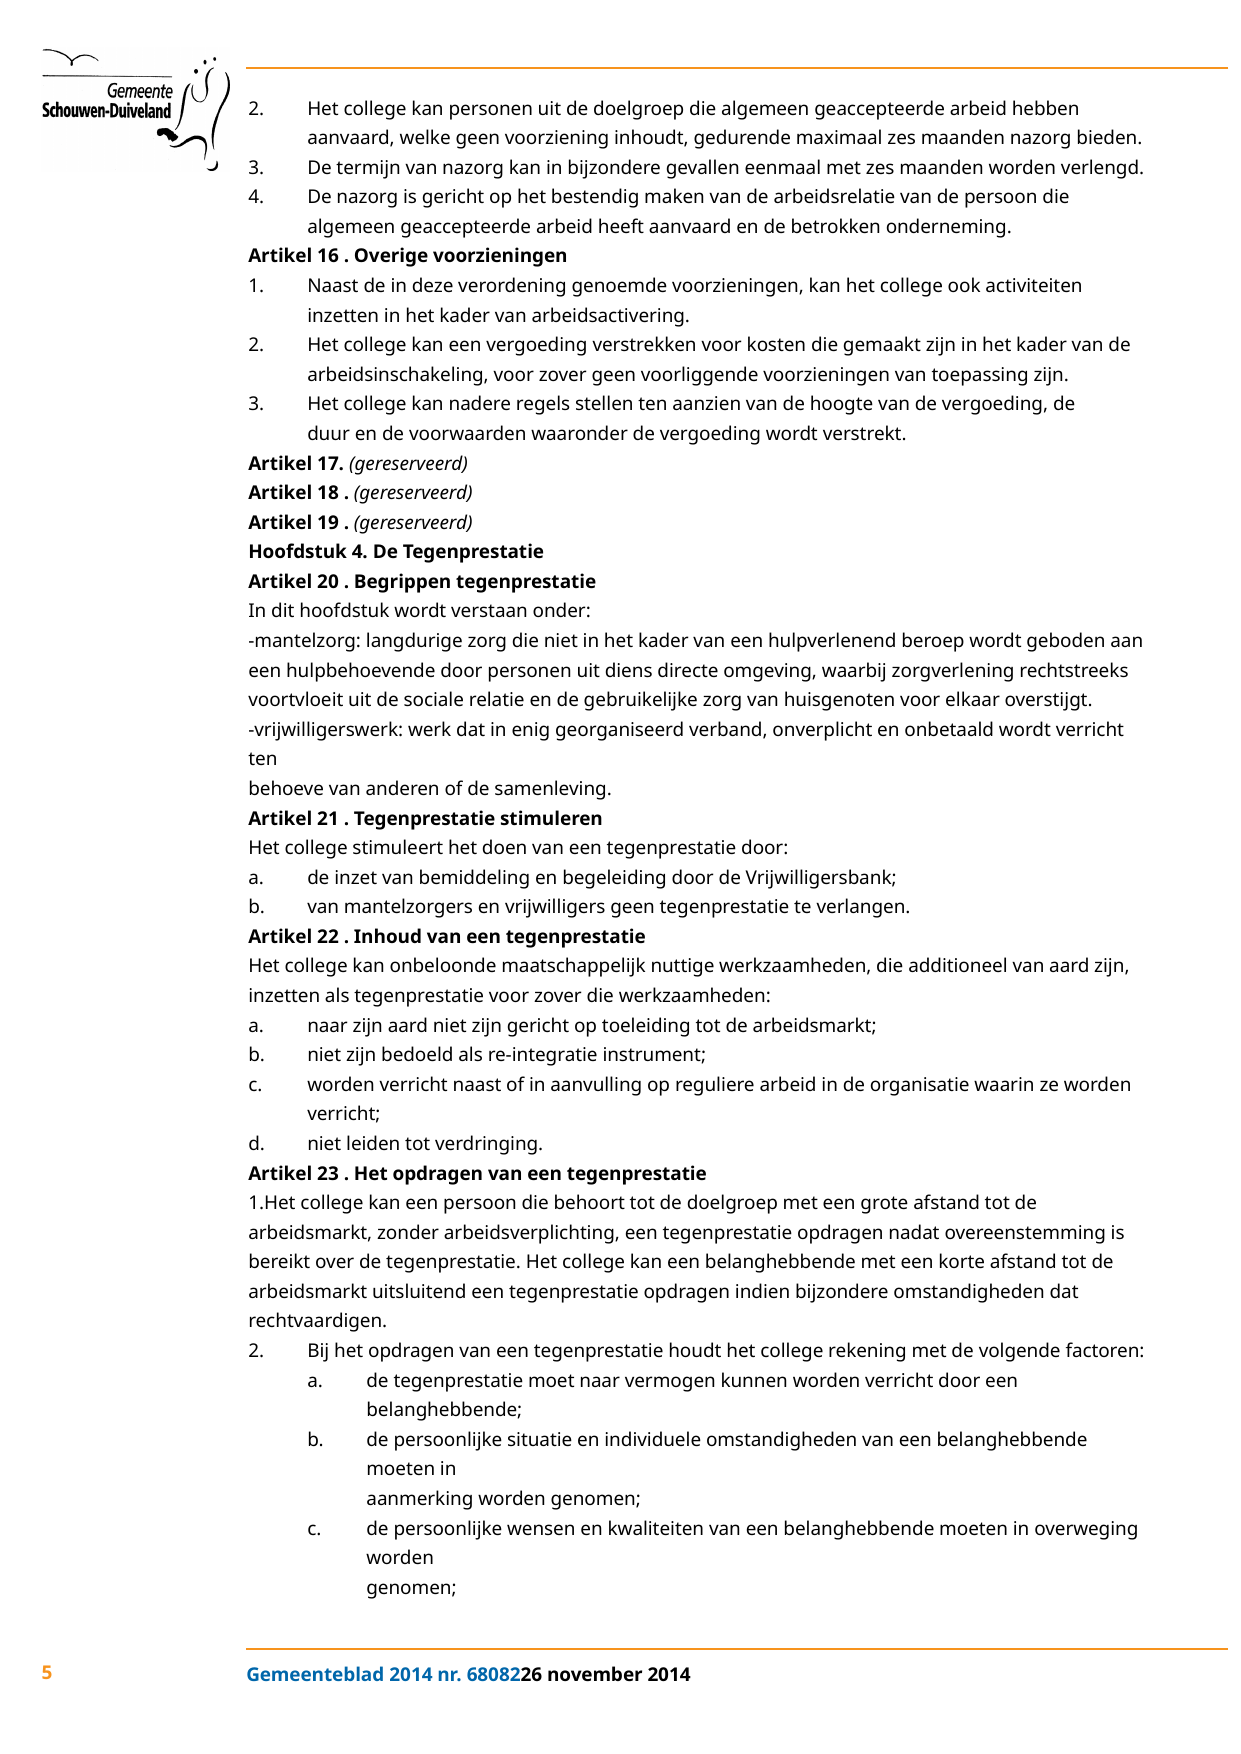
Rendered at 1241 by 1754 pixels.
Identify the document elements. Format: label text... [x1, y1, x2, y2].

list niet zijn bedoeld als re-integratie instrument; [248, 1041, 1152, 1067]
text Artikel 20 . Begrippen tegenprestatie [248, 568, 1152, 594]
list de persoonlijke wensen en kwaliteiten van een belanghebbende moeten in overweging worden [307, 1515, 1152, 1570]
list Het college kan een vergoeding verstrekken voor kosten die gemaakt zijn in het kader van de arbeidsinschakeling, voor zover geen voorliggende voorzieningen van toepassing zijn. [248, 331, 1152, 387]
list de tegenprestatie moet naar vermogen kunnen worden verricht door een belanghebbende; [307, 1367, 1152, 1422]
text Artikel 18 . (gereserveerd) [248, 479, 1152, 505]
text -vrijwilligerswerk: werk dat in enig georganiseerd verband, onverplicht en onbetaald wordt verricht ten [248, 716, 1152, 771]
text arbeidsmarkt, zonder arbeidsverplichting, een tegenprestatie opdragen nadat overeenstemming is bereikt over de tegenprestatie. Het college kan een belanghebbende met een korte afstand tot de arbeidsmarkt uitsluitend een tegenprestatie opdragen indien bijzondere omstandigheden dat rechtvaardigen. [248, 1219, 1152, 1333]
text 1.Het college kan een persoon die behoort tot de doelgroep met een grote afstand tot de [248, 1189, 1152, 1215]
list de persoonlijke situatie en individuele omstandigheden van een belanghebbende moeten in [307, 1426, 1152, 1481]
list naar zijn aard niet zijn gericht op toeleiding tot de arbeidsmarkt; [248, 1012, 1152, 1038]
list De nazorg is gericht op het bestendig maken van de arbeidsrelatie van de persoon die algemeen geaccepteerde arbeid heeft aanvaard en de betrokken onderneming. [248, 183, 1152, 239]
list van mantelzorgers en vrijwilligers geen tegenprestatie te verlangen. [248, 893, 1152, 919]
picture [41, 47, 231, 172]
list Het college kan nadere regels stellen ten aanzien van de hoogte van de vergoeding, de [248, 391, 1152, 416]
list duur en de voorwaarden waaronder de vergoeding wordt verstrekt. [248, 420, 1152, 446]
text Artikel 21 . Tegenprestatie stimuleren [248, 805, 1152, 831]
text Artikel 16 . Overige voorzieningen [248, 243, 1152, 268]
text Artikel 19 . (gereserveerd) [248, 509, 1152, 535]
list Naast de in deze verordening genoemde voorzieningen, kan het college ook activiteiten inzetten in het kader van arbeidsactivering. [248, 272, 1152, 328]
list worden verricht naast of in aanvulling op reguliere arbeid in de organisatie waarin ze worden verricht; [248, 1071, 1152, 1126]
text Hoofdstuk 4. De Tegenprestatie [248, 538, 1152, 564]
text Artikel 23 . Het opdragen van een tegenprestatie [248, 1160, 1152, 1186]
list Bij het opdragen van een tegenprestatie houdt het college rekening met de volgende factoren: [248, 1337, 1152, 1363]
list niet leiden tot verdringing. [248, 1130, 1152, 1156]
text In dit hoofdstuk wordt verstaan onder: [248, 598, 1152, 623]
list De termijn van nazorg kan in bijzondere gevallen eenmaal met zes maanden worden verlengd. [248, 154, 1152, 180]
list Het college kan personen uit de doelgroep die algemeen geaccepteerde arbeid hebben aanvaard, welke geen voorziening inhoudt, gedurende maximaal zes maanden nazorg bieden. [248, 95, 1152, 150]
text Het college stimuleert het doen van een tegenprestatie door: [248, 834, 1152, 860]
list de inzet van bemiddeling en begeleiding door de Vrijwilligersbank; [248, 864, 1152, 890]
text Artikel 17. (gereserveerd) [248, 450, 1152, 476]
list aanmerking worden genomen; [307, 1485, 1152, 1511]
text Het college kan onbeloonde maatschappelijk nuttige werkzaamheden, die additioneel van aard zijn, inzetten als tegenprestatie voor zover die werkzaamheden: [248, 953, 1152, 1008]
text behoeve van anderen of de samenleving. [248, 775, 1152, 801]
text voortvloeit uit de sociale relatie en de gebruikelijke zorg van huisgenoten voor elkaar overstijgt. [248, 686, 1152, 712]
list genomen; [307, 1574, 1152, 1600]
text een hulpbehoevende door personen uit diens directe omgeving, waarbij zorgverlening rechtstreeks [248, 657, 1152, 683]
text -mantelzorg: langdurige zorg die niet in het kader van een hulpverlenend beroep wordt geboden aan [248, 627, 1152, 653]
text Artikel 22 . Inhoud van een tegenprestatie [248, 923, 1152, 949]
